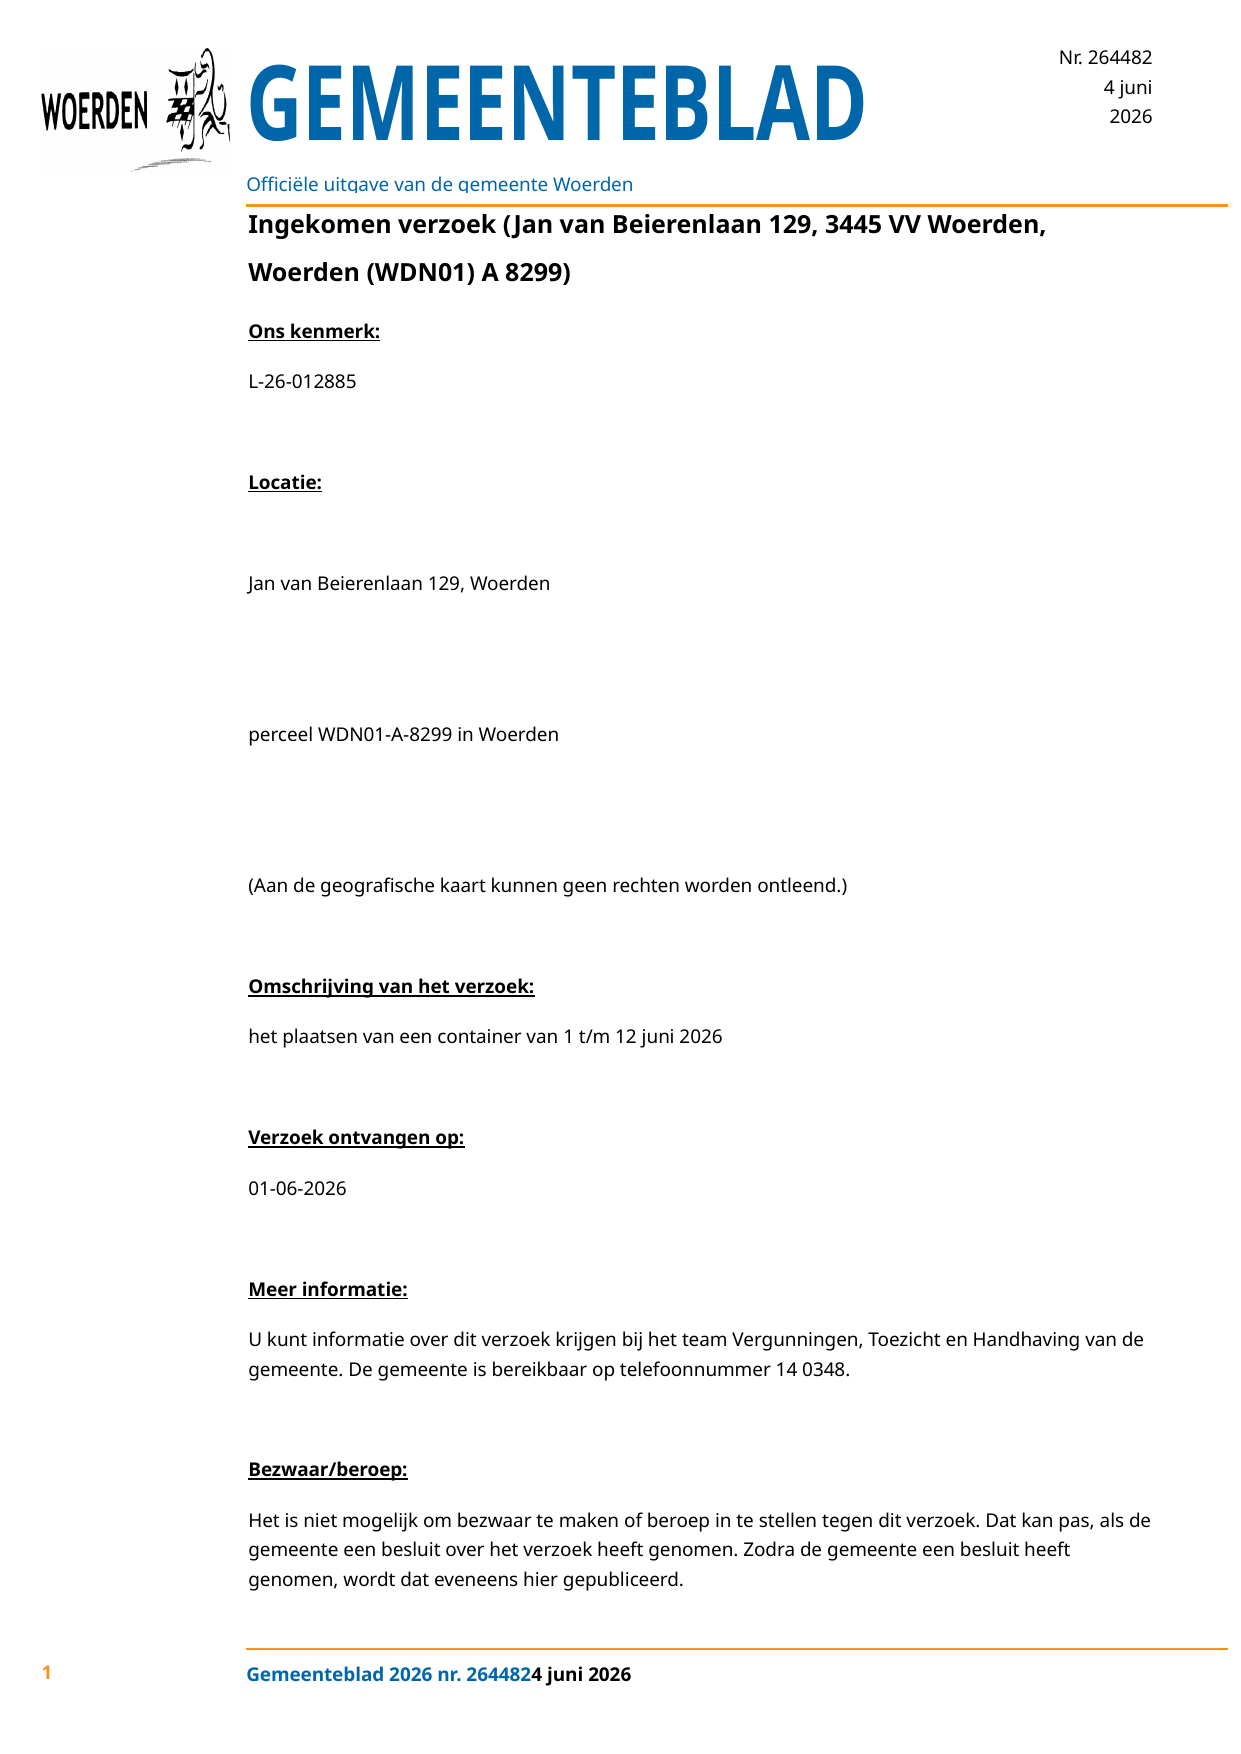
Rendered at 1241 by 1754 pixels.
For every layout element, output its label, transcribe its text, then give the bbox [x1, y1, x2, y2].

text Verzoek ontvangen op: [248, 1124, 1152, 1150]
text Ingekomen verzoek (Jan van Beierenlaan 129, 3445 VV Woerden, Woerden (WDN01) A 8299) [248, 207, 1152, 288]
text Ons kenmerk: [248, 318, 1152, 344]
text L-26-012885 [248, 368, 1152, 394]
text Het is niet mogelijk om bezwaar te maken of beroep in te stellen tegen dit verzoek. Dat kan pas, als de gemeente een besluit over het verzoek heeft genomen. Zodra de gemeente een besluit heeft genomen, wordt dat eveneens hier gepubliceerd. [248, 1507, 1152, 1592]
text Meer informatie: [248, 1276, 1152, 1302]
text Locatie: [248, 469, 1152, 495]
text U kunt informatie over dit verzoek krijgen bij het team Vergunningen, Toezicht en Handhaving van de gemeente. De gemeente is bereikbaar op telefoonnummer 14 0348. [248, 1326, 1152, 1382]
text (Aan de geografische kaart kunnen geen rechten worden ontleend.) [248, 872, 1152, 898]
text Jan van Beierenlaan 129, Woerden [248, 570, 1152, 596]
text Bezwaar/beroep: [248, 1457, 1152, 1482]
text Omschrijving van het verzoek: [248, 973, 1152, 999]
text 01-06-2026 [248, 1175, 1152, 1201]
text het plaatsen van een container van 1 t/m 12 juni 2026 [248, 1024, 1152, 1049]
picture [41, 47, 231, 172]
text perceel WDN01-A-8299 in Woerden [248, 721, 1152, 747]
